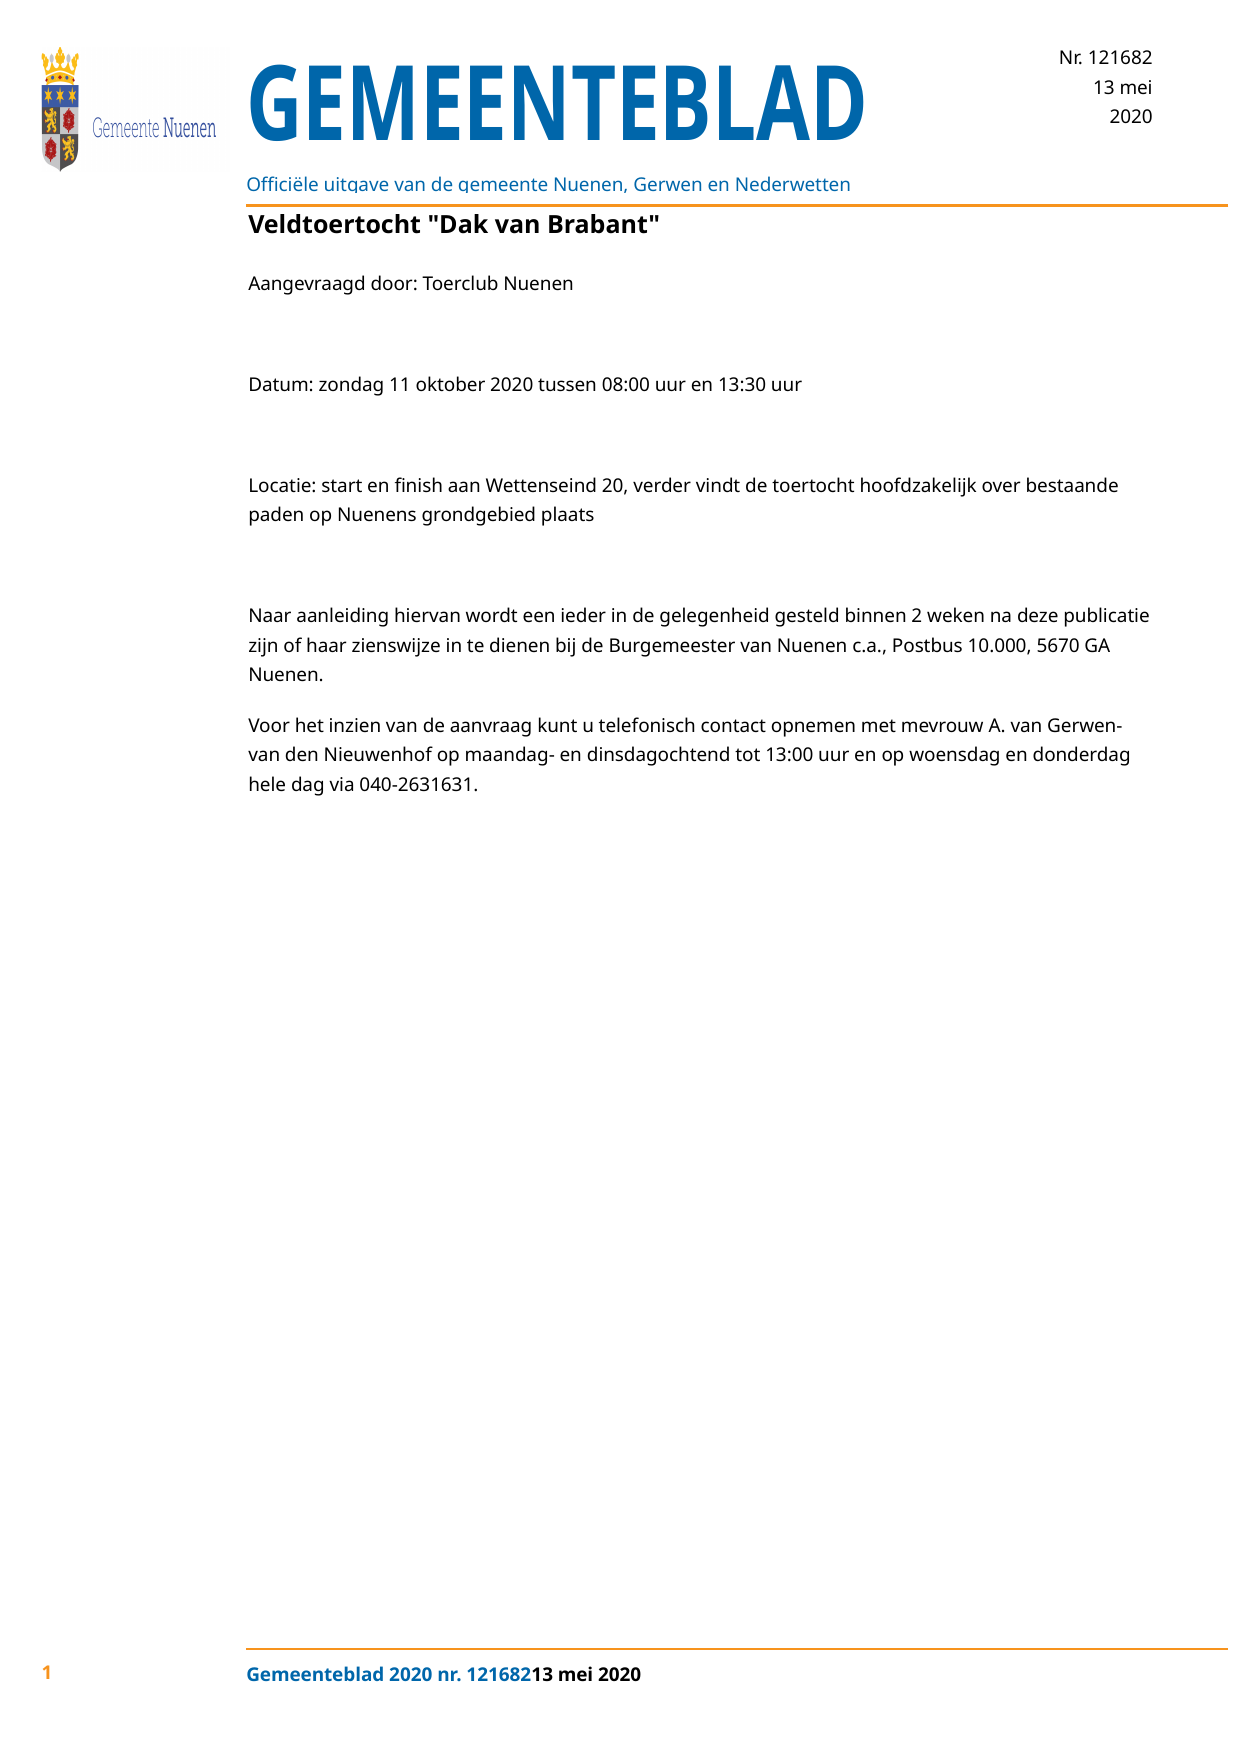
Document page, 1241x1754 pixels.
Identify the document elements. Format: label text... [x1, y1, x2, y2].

picture [41, 47, 231, 172]
text Veldtoertocht "Dak van Brabant" [248, 207, 1152, 241]
text Locatie: start en finish aan Wettenseind 20, verder vindt de toertocht hoofdzakelijk over bestaande paden op Nuenens grondgebied plaats [248, 472, 1152, 527]
text Voor het inzien van de aanvraag kunt u telefonisch contact opnemen met mevrouw A. van Gerwen-van den Nieuwenhof op maandag- en dinsdagochtend tot 13:00 uur en op woensdag en donderdag hele dag via 040-2631631. [248, 712, 1152, 797]
text Aangevraagd door: Toerclub Nuenen [248, 270, 1152, 296]
text Datum: zondag 11 oktober 2020 tussen 08:00 uur en 13:30 uur [248, 371, 1152, 397]
text Naar aanleiding hiervan wordt een ieder in de gelegenheid gesteld binnen 2 weken na deze publicatie zijn of haar zienswijze in te dienen bij de Burgemeester van Nuenen c.a., Postbus 10.000, 5670 GA Nuenen. [248, 602, 1152, 687]
